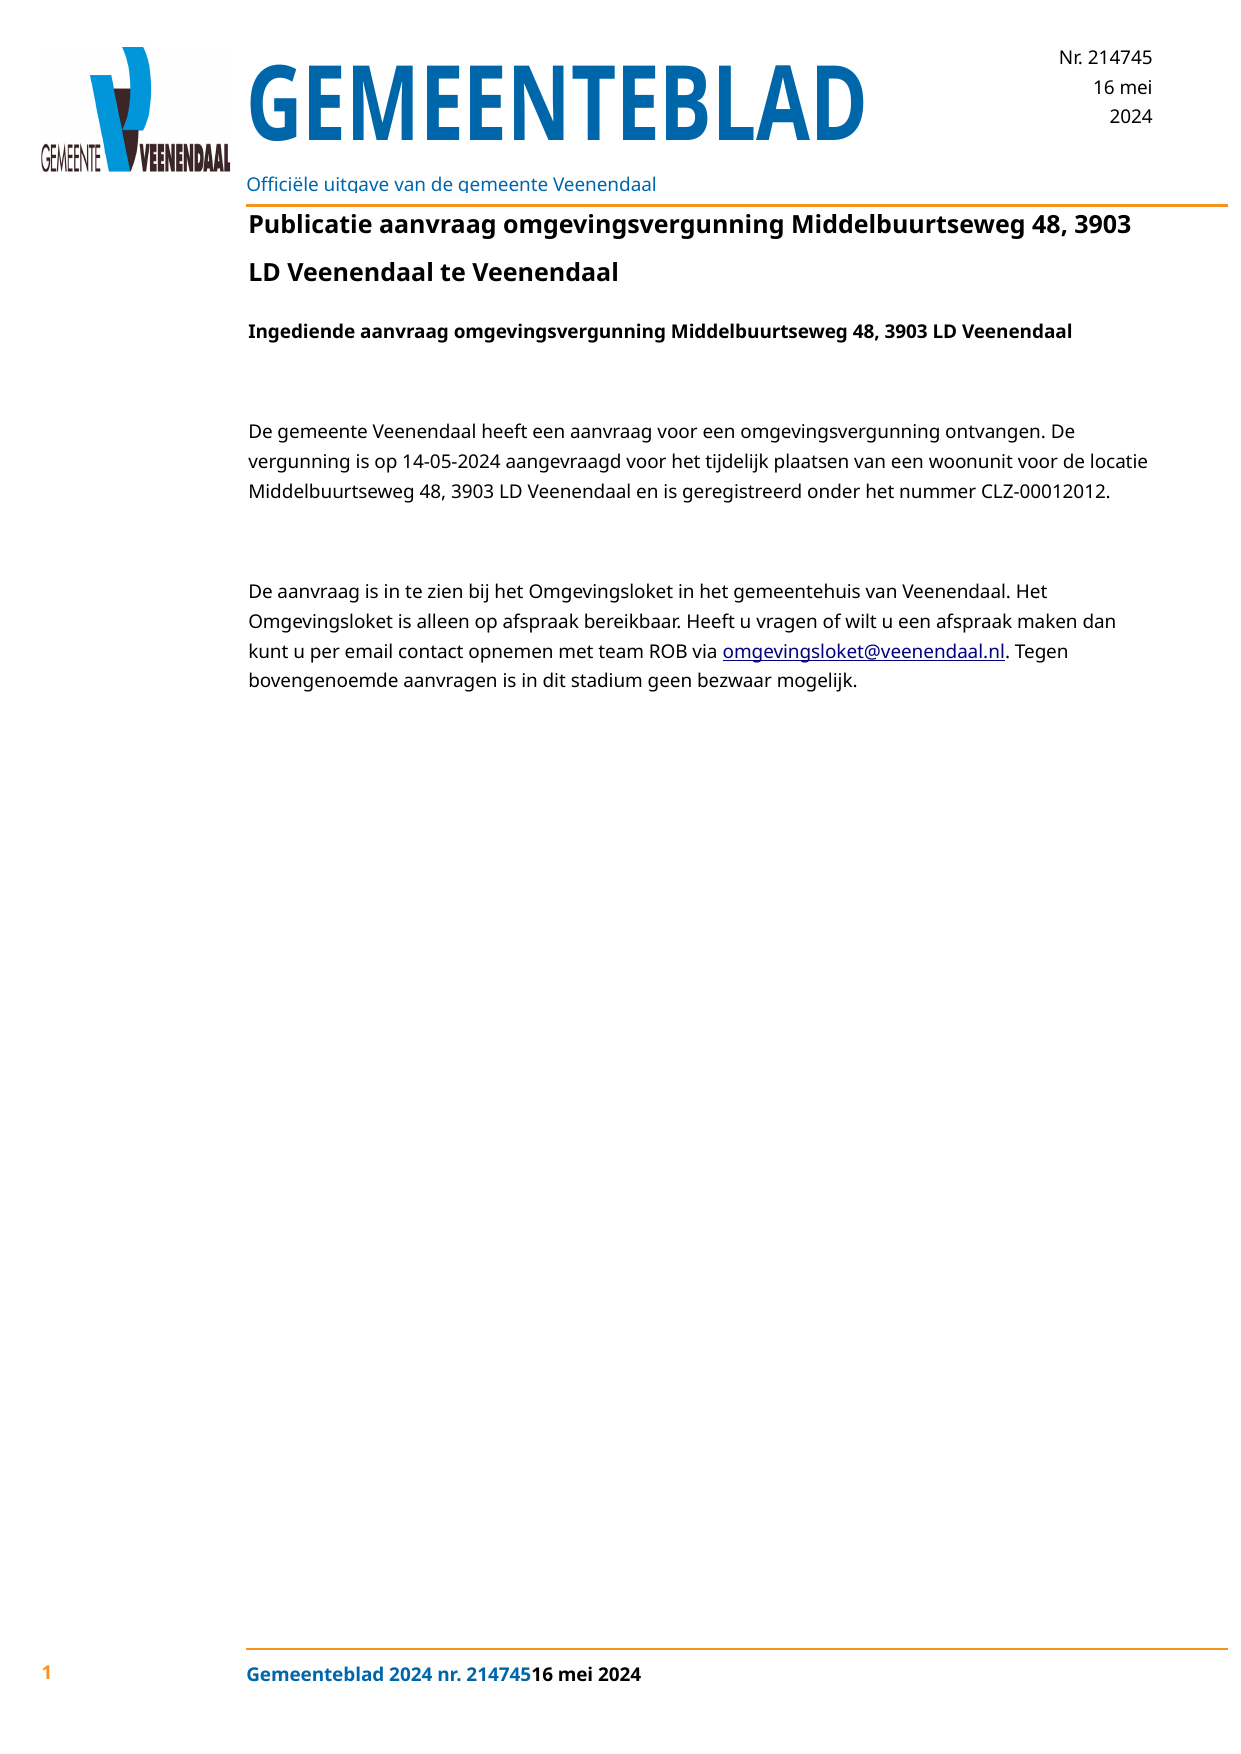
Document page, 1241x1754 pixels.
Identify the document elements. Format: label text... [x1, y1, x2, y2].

text De aanvraag is in te zien bij het Omgevingsloket in het gemeentehuis van Veenendaal. Het Omgevingsloket is alleen op afspraak bereikbaar. Heeft u vragen of wilt u een afspraak maken dan kunt u per email contact opnemen met team ROB via omgevingsloket@veenendaal.nl. Tegen bovengenoemde aanvragen is in dit stadium geen bezwaar mogelijk. [248, 579, 1152, 693]
text Publicatie aanvraag omgevingsvergunning Middelbuurtseweg 48, 3903 LD Veenendaal te Veenendaal [248, 207, 1152, 288]
text Ingediende aanvraag omgevingsvergunning Middelbuurtseweg 48, 3903 LD Veenendaal [248, 318, 1152, 344]
picture [123, 47, 231, 172]
text De gemeente Veenendaal heeft een aanvraag voor een omgevingsvergunning ontvangen. De vergunning is op 14-05-2024 aangevraagd voor het tijdelijk plaatsen van een woonunit voor de locatie Middelbuurtseweg 48, 3903 LD Veenendaal en is geregistreerd onder het nummer CLZ-00012012. [248, 419, 1152, 504]
picture [41, 47, 130, 172]
